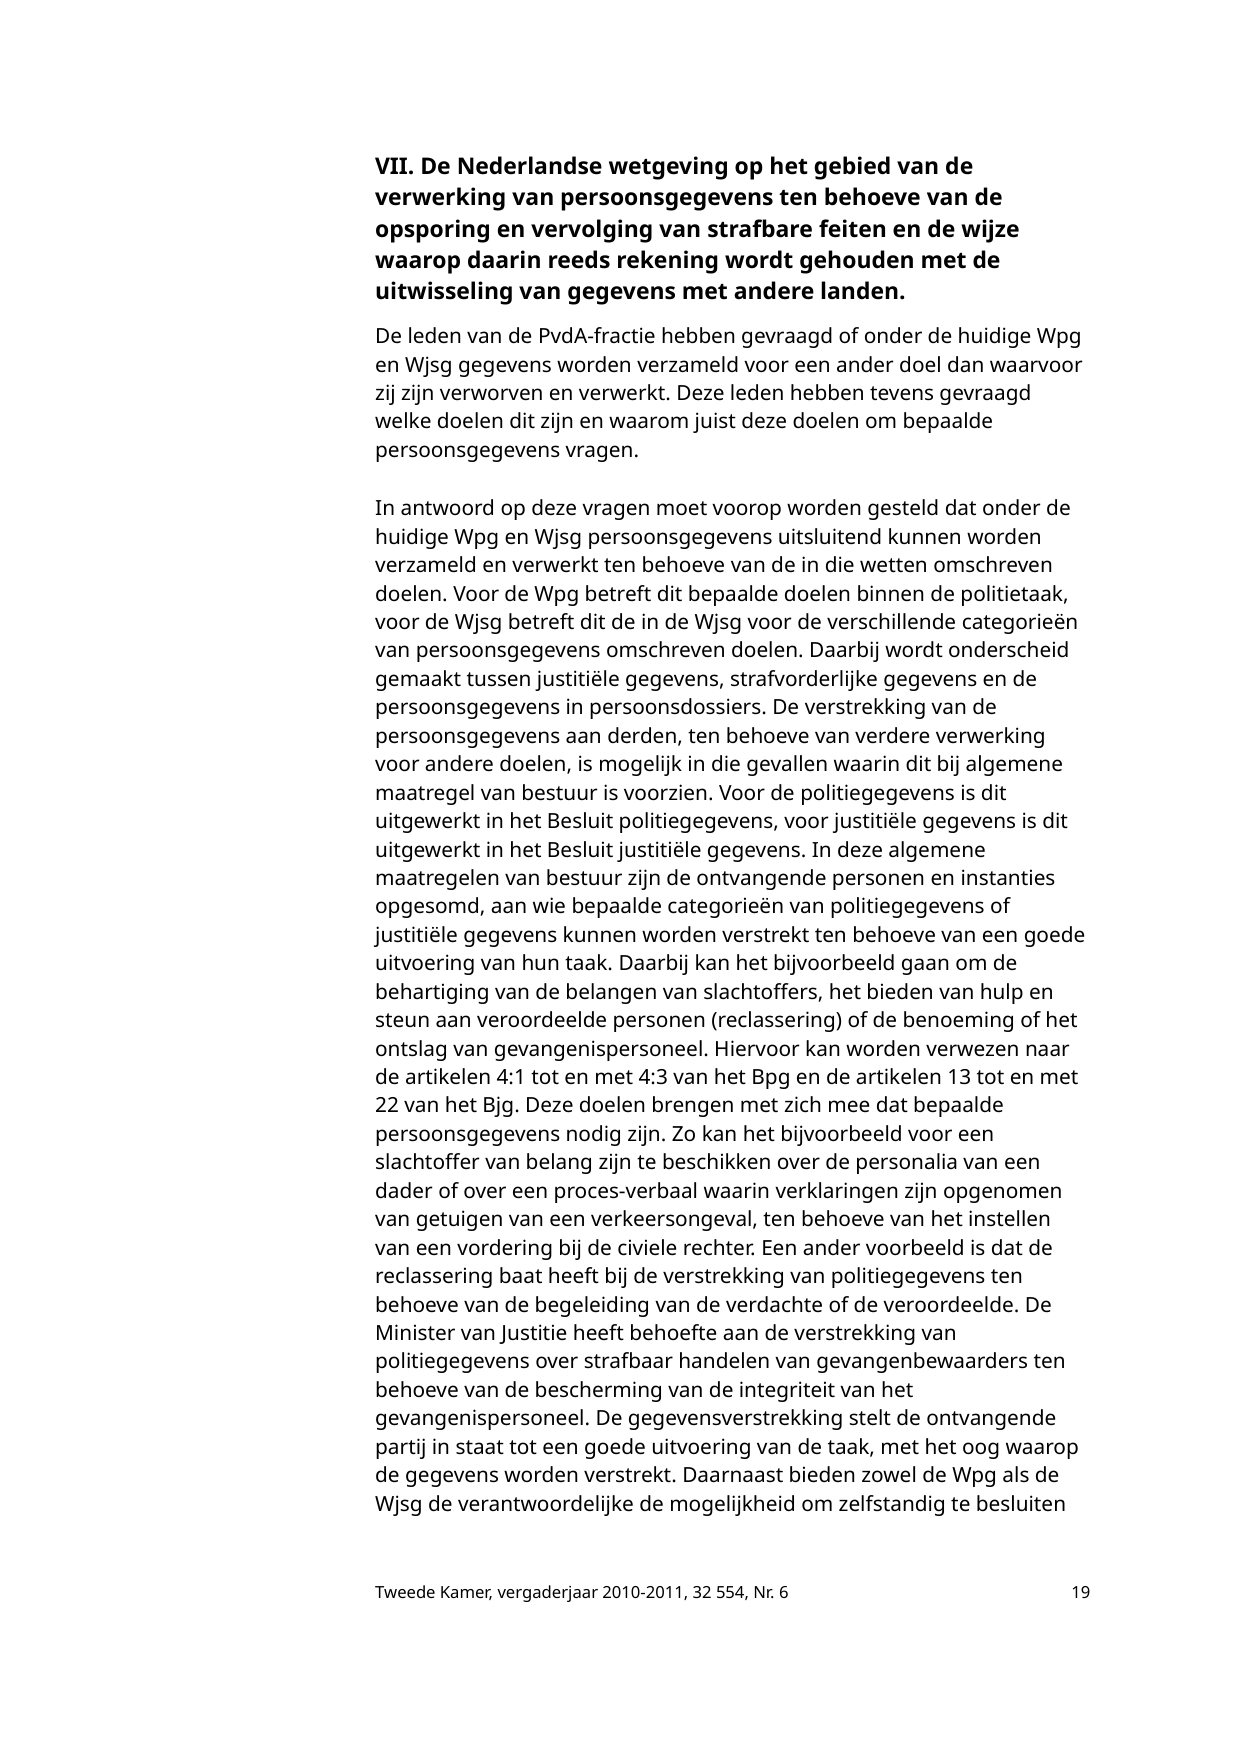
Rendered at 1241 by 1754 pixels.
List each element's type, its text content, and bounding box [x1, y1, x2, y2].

subtitle VII. De Nederlandse wetgeving op het gebied van de verwerking van persoonsgegevens ten behoeve van de opsporing en vervolging van strafbare feiten en de wijze waarop daarin reeds rekening wordt gehouden met de uitwisseling van gegevens met andere landen. [375, 150, 1090, 306]
text In antwoord op deze vragen moet voorop worden gesteld dat onder de huidige Wpg en Wjsg persoonsgegevens uitsluitend kunnen worden verzameld en verwerkt ten behoeve van de in die wetten omschreven doelen. Voor de Wpg betreft dit bepaalde doelen binnen de politietaak, voor de Wjsg betreft dit de in de Wjsg voor de verschillende categorieën van persoonsgegevens omschreven doelen. Daarbij wordt onderscheid gemaakt tussen justitiële gegevens, strafvorderlijke gegevens en de persoonsgegevens in persoonsdossiers. De verstrekking van de persoonsgegevens aan derden, ten behoeve van verdere verwerking voor andere doelen, is mogelijk in die gevallen waarin dit bij algemene maatregel van bestuur is voorzien. Voor de politiegegevens is dit uitgewerkt in het Besluit politiegegevens, voor justitiële gegevens is dit uitgewerkt in het Besluit justitiële gegevens. In deze algemene maatregelen van bestuur zijn de ontvangende personen en instanties opgesomd, aan wie bepaalde categorieën van politiegegevens of justitiële gegevens kunnen worden verstrekt ten behoeve van een goede uitvoering van hun taak. Daarbij kan het bijvoorbeeld gaan om de behartiging van de belangen van slachtoffers, het bieden van hulp en steun aan veroordeelde personen (reclassering) of de benoeming of het ontslag van gevangenispersoneel. Hiervoor kan worden verwezen naar de artikelen 4:1 tot en met 4:3 van het Bpg en de artikelen 13 tot en met 22 van het Bjg. Deze doelen brengen met zich mee dat bepaalde persoonsgegevens nodig zijn. Zo kan het bijvoorbeeld voor een slachtoffer van belang zijn te beschikken over de personalia van een dader of over een proces-verbaal waarin verklaringen zijn opgenomen van getuigen van een verkeersongeval, ten behoeve van het instellen van een vordering bij de civiele rechter. Een ander voorbeeld is dat de reclassering baat heeft bij de verstrekking van politiegegevens ten behoeve van de begeleiding van de verdachte of de veroordeelde. De Minister van Justitie heeft behoefte aan de verstrekking van politiegegevens over strafbaar handelen van gevangenbewaarders ten behoeve van de bescherming van de integriteit van het gevangenispersoneel. De gegevensverstrekking stelt de ontvangende partij in staat tot een goede uitvoering van de taak, met het oog waarop de gegevens worden verstrekt. Daarnaast bieden zowel de Wpg als de Wjsg de verantwoordelijke de mogelijkheid om zelfstandig te besluiten [375, 493, 1090, 1517]
text De leden van de PvdA-fractie hebben gevraagd of onder de huidige Wpg en Wjsg gegevens worden verzameld voor een ander doel dan waarvoor zij zijn verworven en verwerkt. Deze leden hebben tevens gevraagd welke doelen dit zijn en waarom juist deze doelen om bepaalde persoonsgegevens vragen. [375, 321, 1090, 463]
